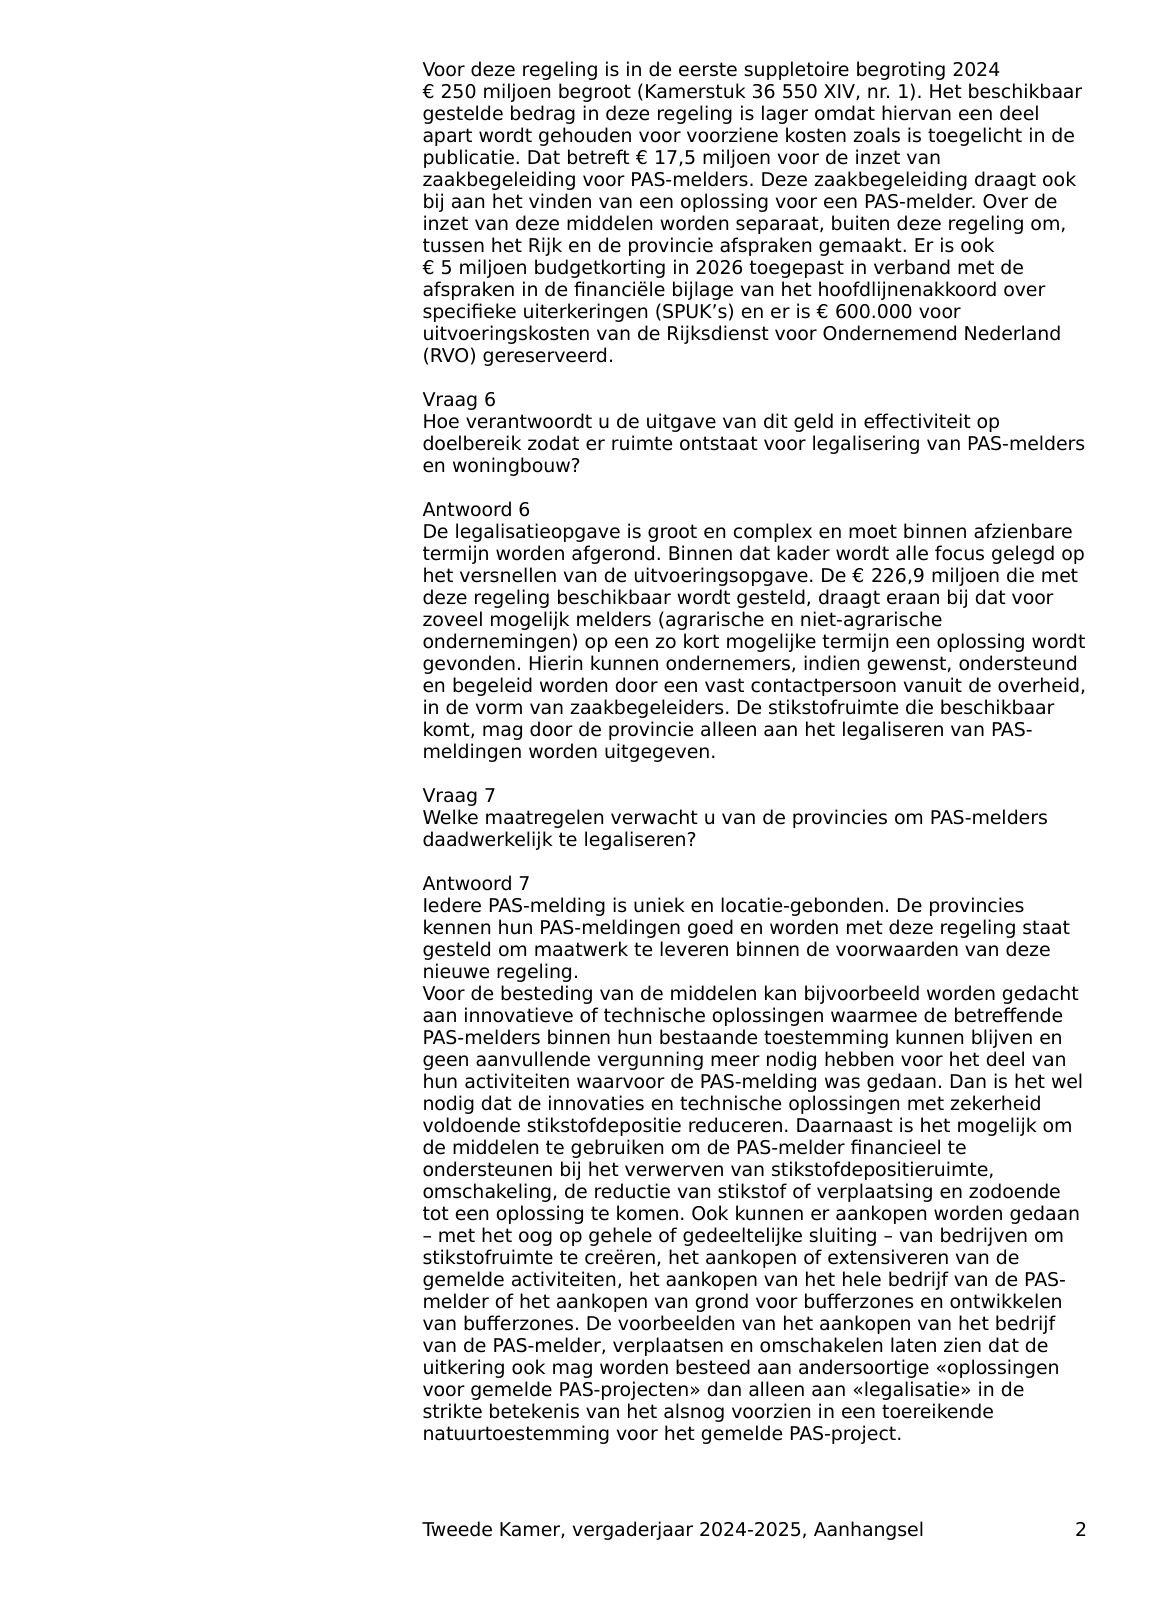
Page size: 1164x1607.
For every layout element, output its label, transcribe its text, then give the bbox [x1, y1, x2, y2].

text Iedere PAS-melding is uniek en locatie-gebonden. De provincies kennen hun PAS-meldingen goed en worden met deze regeling staat gesteld om maatwerk te leveren binnen de voorwaarden van deze nieuwe regeling. [422, 895, 1087, 983]
text Voor deze regeling is in de eerste suppletoire begroting 2024 € 250 miljoen begroot (Kamerstuk 36 550 XIV, nr. 1). Het beschikbaar gestelde bedrag in deze regeling is lager omdat hiervan een deel apart wordt gehouden voor voorziene kosten zoals is toegelicht in de publicatie. Dat betreft € 17,5 miljoen voor de inzet van zaakbegeleiding voor PAS-melders. Deze zaakbegeleiding draagt ook bij aan het vinden van een oplossing voor een PAS-melder. Over de inzet van deze middelen worden separaat, buiten deze regeling om, tussen het Rijk en de provincie afspraken gemaakt. Er is ook € 5 miljoen budgetkorting in 2026 toegepast in verband met de afspraken in de financiële bijlage van het hoofdlijnenakkoord over specifieke uiterkeringen (SPUK’s) en er is € 600.000 voor uitvoeringskosten van de Rijksdienst voor Ondernemend Nederland (RVO) gereserveerd. [422, 59, 1087, 367]
text Hoe verantwoordt u de uitgave van dit geld in effectiviteit op doelbereik zodat er ruimte ontstaat voor legalisering van PAS-melders en woningbouw? [422, 411, 1087, 477]
text Vraag 7 [422, 785, 1087, 807]
text Vraag 6 [422, 389, 1087, 411]
text De legalisatieopgave is groot en complex en moet binnen afzienbare termijn worden afgerond. Binnen dat kader wordt alle focus gelegd op het versnellen van de uitvoeringsopgave. De € 226,9 miljoen die met deze regeling beschikbaar wordt gesteld, draagt eraan bij dat voor zoveel mogelijk melders (agrarische en niet-agrarische ondernemingen) op een zo kort mogelijke termijn een oplossing wordt gevonden. Hierin kunnen ondernemers, indien gewenst, ondersteund en begeleid worden door een vast contactpersoon vanuit de overheid, in de vorm van zaakbegeleiders. De stikstofruimte die beschikbaar komt, mag door de provincie alleen aan het legaliseren van PAS-meldingen worden uitgegeven. [422, 521, 1087, 763]
text Voor de besteding van de middelen kan bijvoorbeeld worden gedacht aan innovatieve of technische oplossingen waarmee de betreffende PAS-melders binnen hun bestaande toestemming kunnen blijven en geen aanvullende vergunning meer nodig hebben voor het deel van hun activiteiten waarvoor de PAS-melding was gedaan. Dan is het wel nodig dat de innovaties en technische oplossingen met zekerheid voldoende stikstofdepositie reduceren. Daarnaast is het mogelijk om de middelen te gebruiken om de PAS-melder financieel te ondersteunen bij het verwerven van stikstofdepositieruimte, omschakeling, de reductie van stikstof of verplaatsing en zodoende tot een oplossing te komen. Ook kunnen er aankopen worden gedaan – met het oog op gehele of gedeeltelijke sluiting – van bedrijven om stikstofruimte te creëren, het aankopen of extensiveren van de gemelde activiteiten, het aankopen van het hele bedrijf van de PAS-melder of het aankopen van grond voor bufferzones en ontwikkelen van bufferzones. De voorbeelden van het aankopen van het bedrijf van de PAS-melder, verplaatsen en omschakelen laten zien dat de uitkering ook mag worden besteed aan andersoortige «oplossingen voor gemelde PAS-projecten» dan alleen aan «legalisatie» in de strikte betekenis van het alsnog voorzien in een toereikende natuurtoestemming voor het gemelde PAS-project. [422, 983, 1087, 1444]
text Antwoord 6 [422, 499, 1087, 521]
text Welke maatregelen verwacht u van de provincies om PAS-melders daadwerkelijk te legaliseren? [422, 807, 1087, 851]
text Antwoord 7 [422, 873, 1087, 895]
